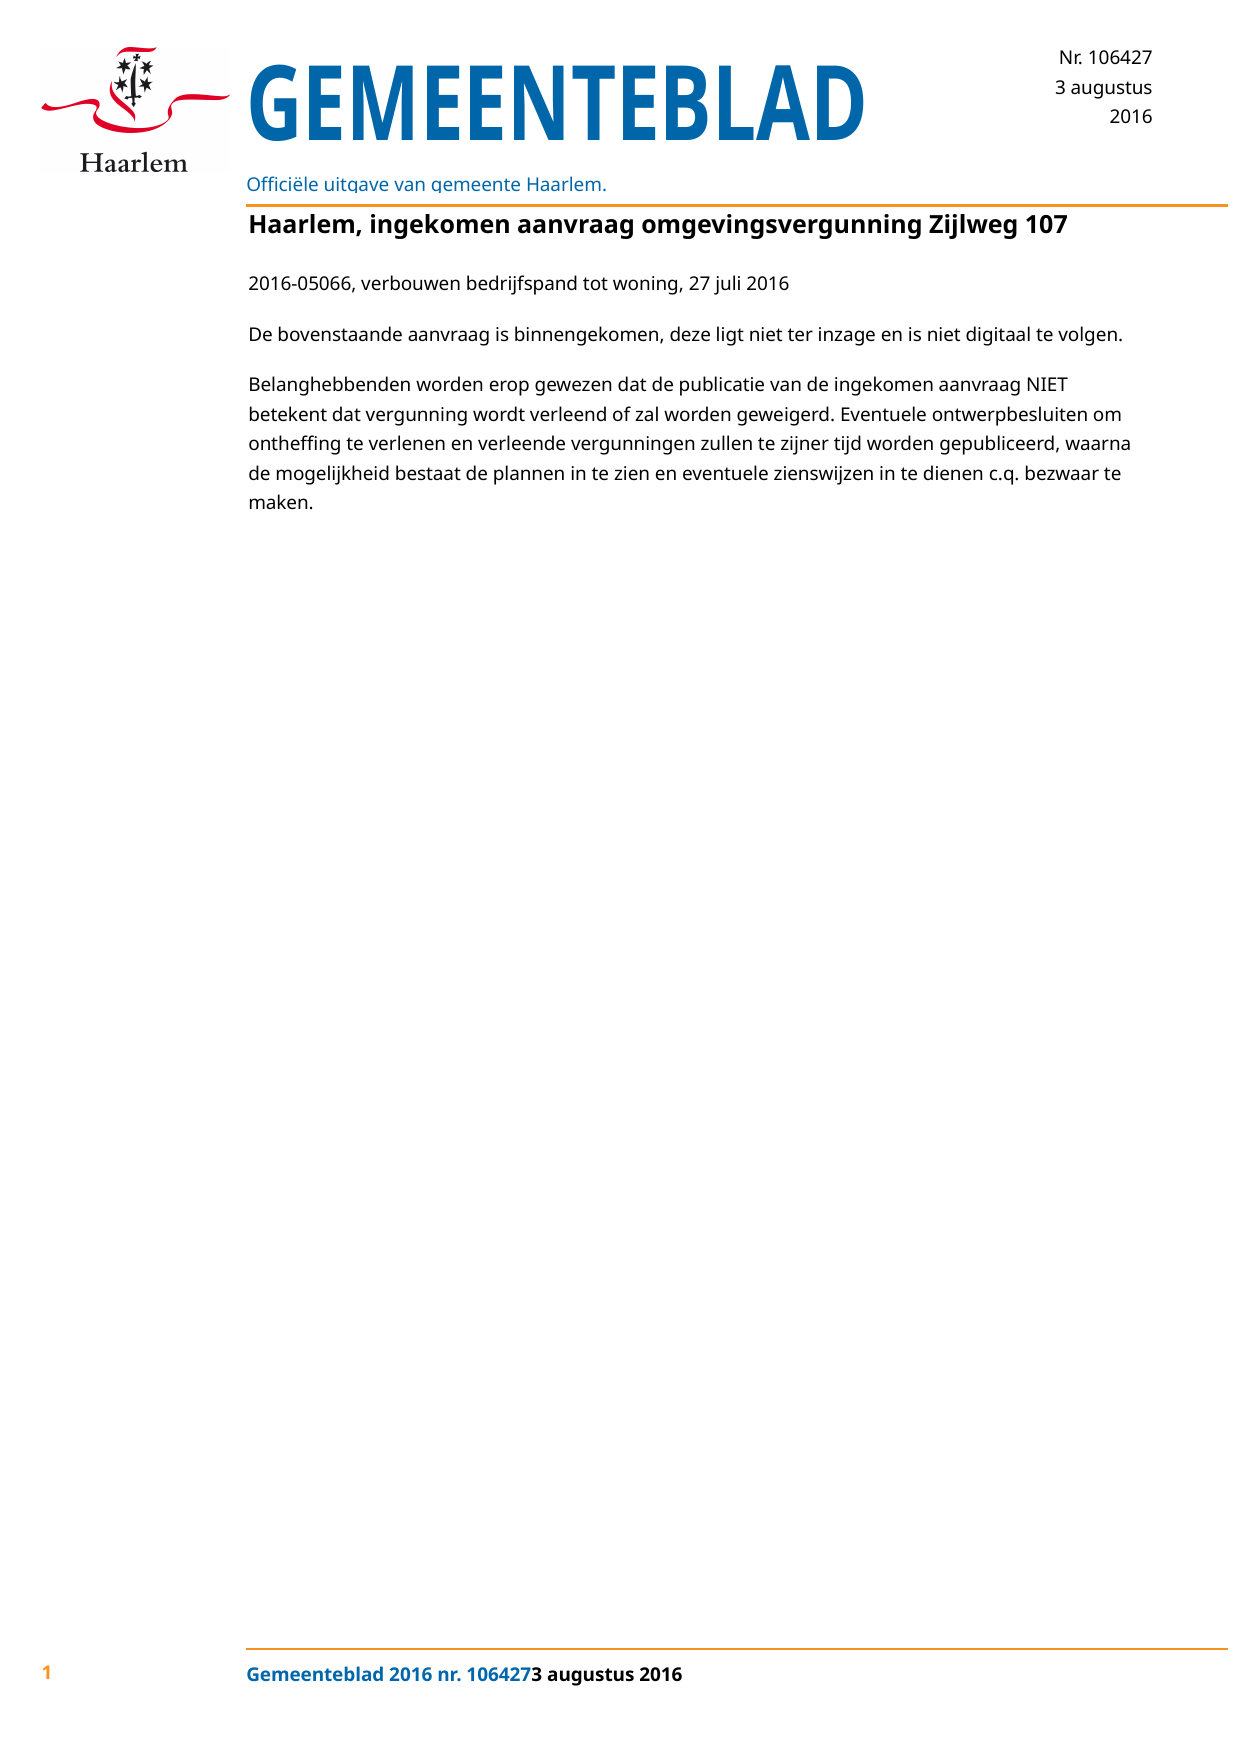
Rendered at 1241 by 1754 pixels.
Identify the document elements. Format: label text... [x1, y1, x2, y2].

text 2016-05066, verbouwen bedrijfspand tot woning, 27 juli 2016 [248, 270, 1152, 296]
text De bovenstaande aanvraag is binnengekomen, deze ligt niet ter inzage en is niet digitaal te volgen. [248, 321, 1152, 346]
text Belanghebbenden worden erop gewezen dat de publicatie van de ingekomen aanvraag NIET betekent dat vergunning wordt verleend of zal worden geweigerd. Eventuele ontwerpbesluiten om ontheffing te verlenen en verleende vergunningen zullen te zijner tijd worden gepubliceerd, waarna de mogelijkheid bestaat de plannen in te zien en eventuele zienswijzen in te dienen c.q. bezwaar te maken. [248, 371, 1152, 515]
picture [41, 47, 231, 172]
text Haarlem, ingekomen aanvraag omgevingsvergunning Zijlweg 107 [248, 207, 1152, 241]
